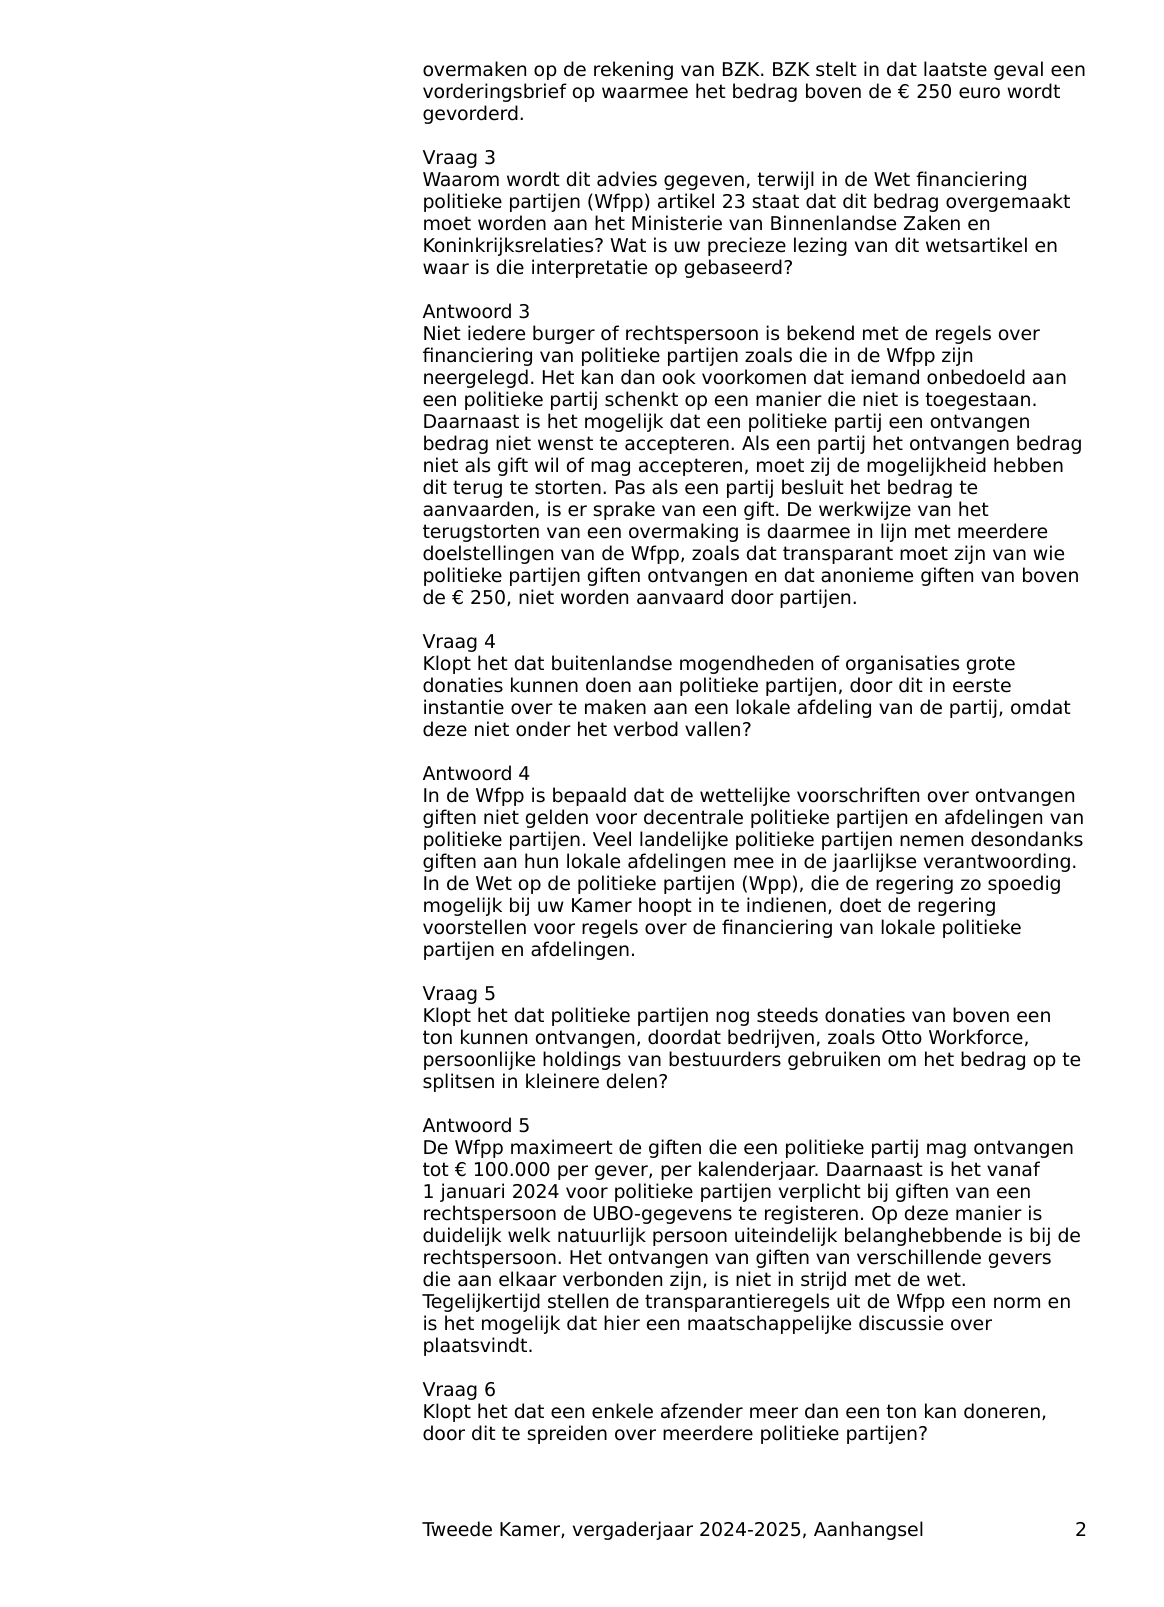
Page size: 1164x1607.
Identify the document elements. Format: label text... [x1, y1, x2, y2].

text Niet iedere burger of rechtspersoon is bekend met de regels over financiering van politieke partijen zoals die in de Wfpp zijn neergelegd. Het kan dan ook voorkomen dat iemand onbedoeld aan een politieke partij schenkt op een manier die niet is toegestaan. Daarnaast is het mogelijk dat een politieke partij een ontvangen bedrag niet wenst te accepteren. Als een partij het ontvangen bedrag niet als gift wil of mag accepteren, moet zij de mogelijkheid hebben dit terug te storten. Pas als een partij besluit het bedrag te aanvaarden, is er sprake van een gift. De werkwijze van het terugstorten van een overmaking is daarmee in lijn met meerdere doelstellingen van de Wfpp, zoals dat transparant moet zijn van wie politieke partijen giften ontvangen en dat anonieme giften van boven de € 250, niet worden aanvaard door partijen. [422, 323, 1087, 609]
text overmaken op de rekening van BZK. BZK stelt in dat laatste geval een vorderingsbrief op waarmee het bedrag boven de € 250 euro wordt gevorderd. [422, 59, 1087, 125]
text Vraag 6 [422, 1379, 1087, 1401]
text De Wfpp maximeert de giften die een politieke partij mag ontvangen tot € 100.000 per gever, per kalenderjaar. Daarnaast is het vanaf 1 januari 2024 voor politieke partijen verplicht bij giften van een rechtspersoon de UBO-gegevens te registeren. Op deze manier is duidelijk welk natuurlijk persoon uiteindelijk belanghebbende is bij de rechtspersoon. Het ontvangen van giften van verschillende gevers die aan elkaar verbonden zijn, is niet in strijd met de wet. Tegelijkertijd stellen de transparantieregels uit de Wfpp een norm en is het mogelijk dat hier een maatschappelijke discussie over plaatsvindt. [422, 1137, 1087, 1357]
text In de Wfpp is bepaald dat de wettelijke voorschriften over ontvangen giften niet gelden voor decentrale politieke partijen en afdelingen van politieke partijen. Veel landelijke politieke partijen nemen desondanks giften aan hun lokale afdelingen mee in de jaarlijkse verantwoording. In de Wet op de politieke partijen (Wpp), die de regering zo spoedig mogelijk bij uw Kamer hoopt in te indienen, doet de regering voorstellen voor regels over de financiering van lokale politieke partijen en afdelingen. [422, 785, 1087, 961]
text Klopt het dat politieke partijen nog steeds donaties van boven een ton kunnen ontvangen, doordat bedrijven, zoals Otto Workforce, persoonlijke holdings van bestuurders gebruiken om het bedrag op te splitsen in kleinere delen? [422, 1005, 1087, 1093]
text Vraag 5 [422, 983, 1087, 1005]
text Antwoord 5 [422, 1115, 1087, 1137]
text Waarom wordt dit advies gegeven, terwijl in de Wet financiering politieke partijen (Wfpp) artikel 23 staat dat dit bedrag overgemaakt moet worden aan het Ministerie van Binnenlandse Zaken en Koninkrijksrelaties? Wat is uw precieze lezing van dit wetsartikel en waar is die interpretatie op gebaseerd? [422, 169, 1087, 279]
text Klopt het dat een enkele afzender meer dan een ton kan doneren, door dit te spreiden over meerdere politieke partijen? [422, 1401, 1087, 1445]
text Antwoord 3 [422, 301, 1087, 323]
text Klopt het dat buitenlandse mogendheden of organisaties grote donaties kunnen doen aan politieke partijen, door dit in eerste instantie over te maken aan een lokale afdeling van de partij, omdat deze niet onder het verbod vallen? [422, 653, 1087, 741]
text Vraag 3 [422, 147, 1087, 169]
text Vraag 4 [422, 631, 1087, 653]
text Antwoord 4 [422, 763, 1087, 785]
